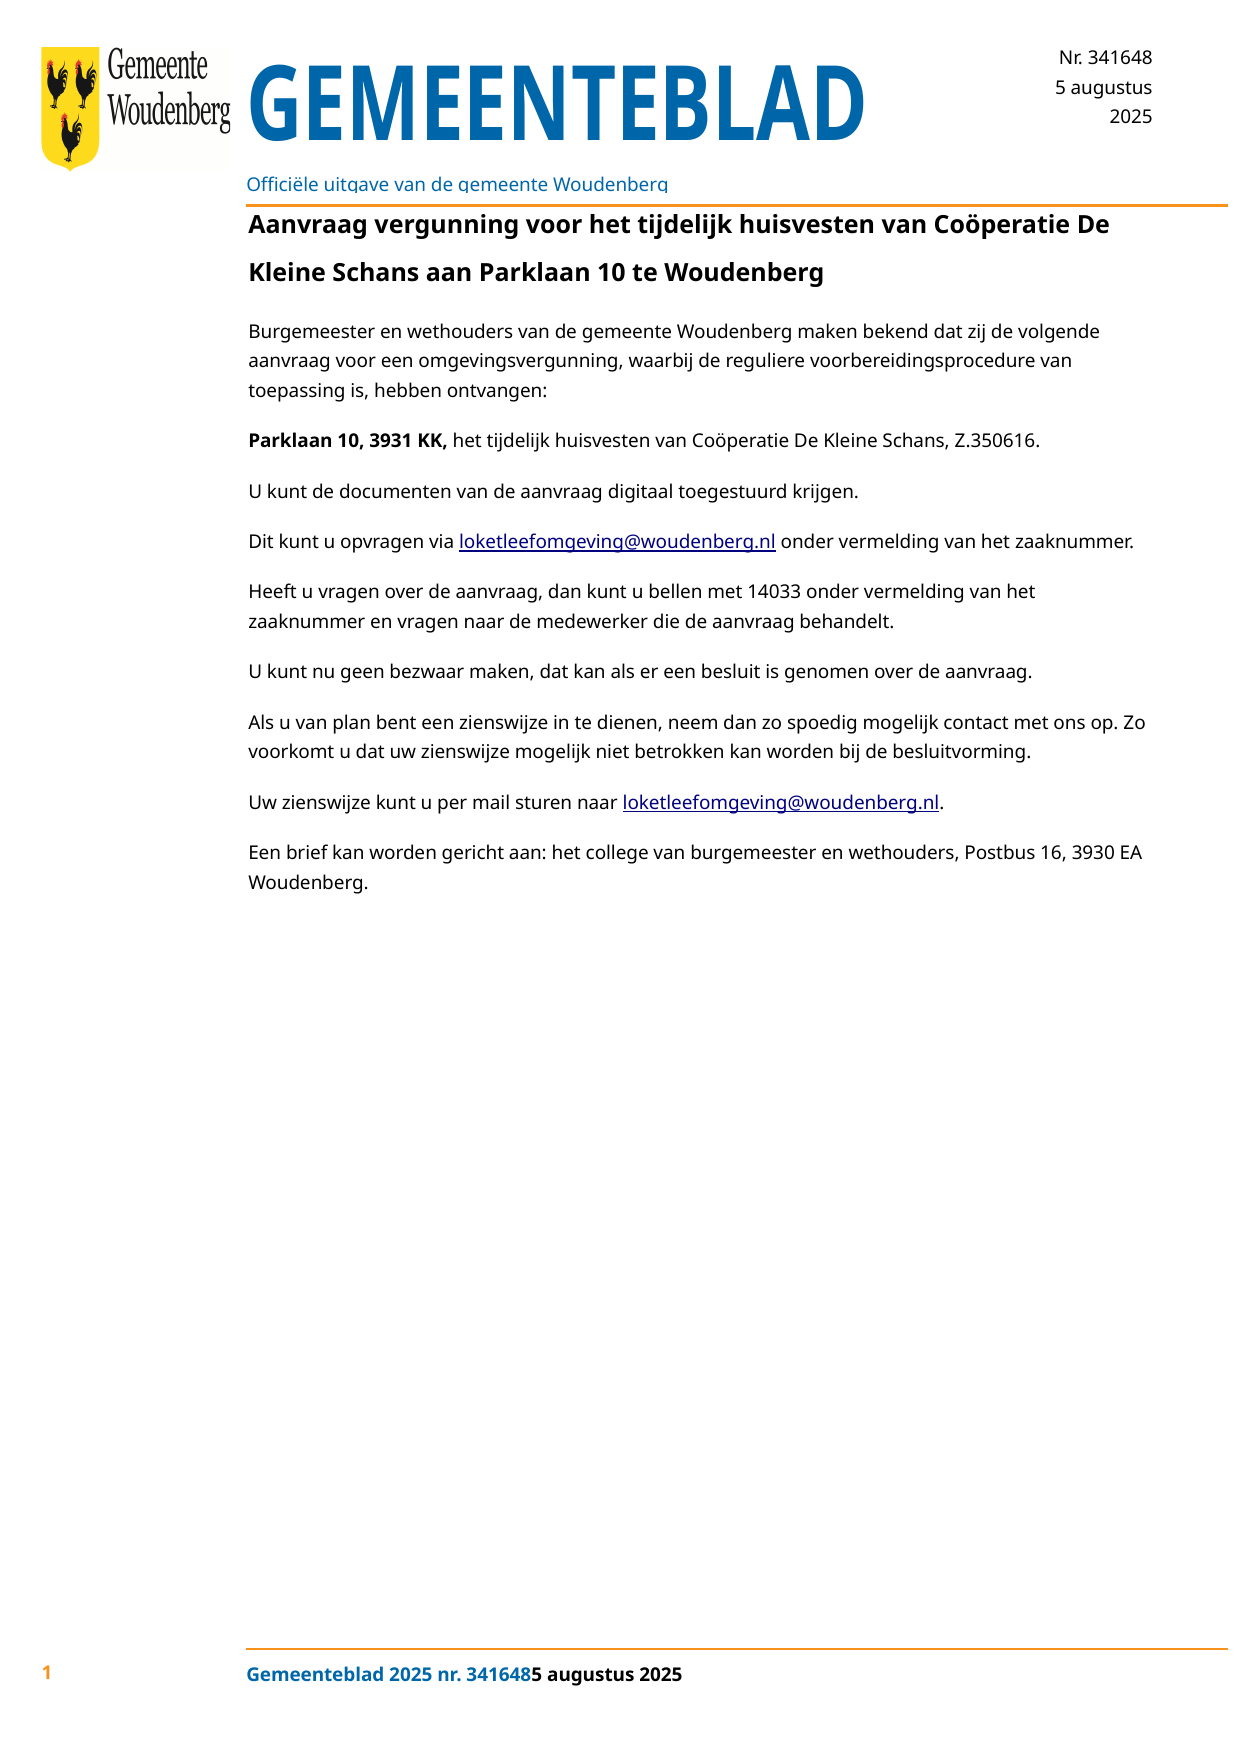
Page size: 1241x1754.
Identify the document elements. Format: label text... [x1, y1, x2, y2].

text Heeft u vragen over de aanvraag, dan kunt u bellen met 14033 onder vermelding van het zaaknummer en vragen naar de medewerker die de aanvraag behandelt. [248, 579, 1152, 634]
text Dit kunt u opvragen via loketleefomgeving@woudenberg.nl onder vermelding van het zaaknummer. [248, 528, 1152, 554]
text U kunt de documenten van de aanvraag digitaal toegestuurd krijgen. [248, 478, 1152, 504]
text Als u van plan bent een zienswijze in te dienen, neem dan zo spoedig mogelijk contact met ons op. Zo voorkomt u dat uw zienswijze mogelijk niet betrokken kan worden bij de besluitvorming. [248, 709, 1152, 764]
text U kunt nu geen bezwaar maken, dat kan als er een besluit is genomen over de aanvraag. [248, 659, 1152, 684]
text Een brief kan worden gericht aan: het college van burgemeester en wethouders, Postbus 16, 3930 EA Woudenberg. [248, 839, 1152, 895]
text Parklaan 10, 3931 KK, het tijdelijk huisvesten van Coöperatie De Kleine Schans, Z.350616. [248, 427, 1152, 453]
picture [41, 47, 231, 172]
text Aanvraag vergunning voor het tijdelijk huisvesten van Coöperatie De Kleine Schans aan Parklaan 10 te Woudenberg [248, 207, 1152, 288]
text Burgemeester en wethouders van de gemeente Woudenberg maken bekend dat zij de volgende aanvraag voor een omgevingsvergunning, waarbij de reguliere voorbereidingsprocedure van toepassing is, hebben ontvangen: [248, 318, 1152, 403]
text Uw zienswijze kunt u per mail sturen naar loketleefomgeving@woudenberg.nl. [248, 789, 1152, 815]
